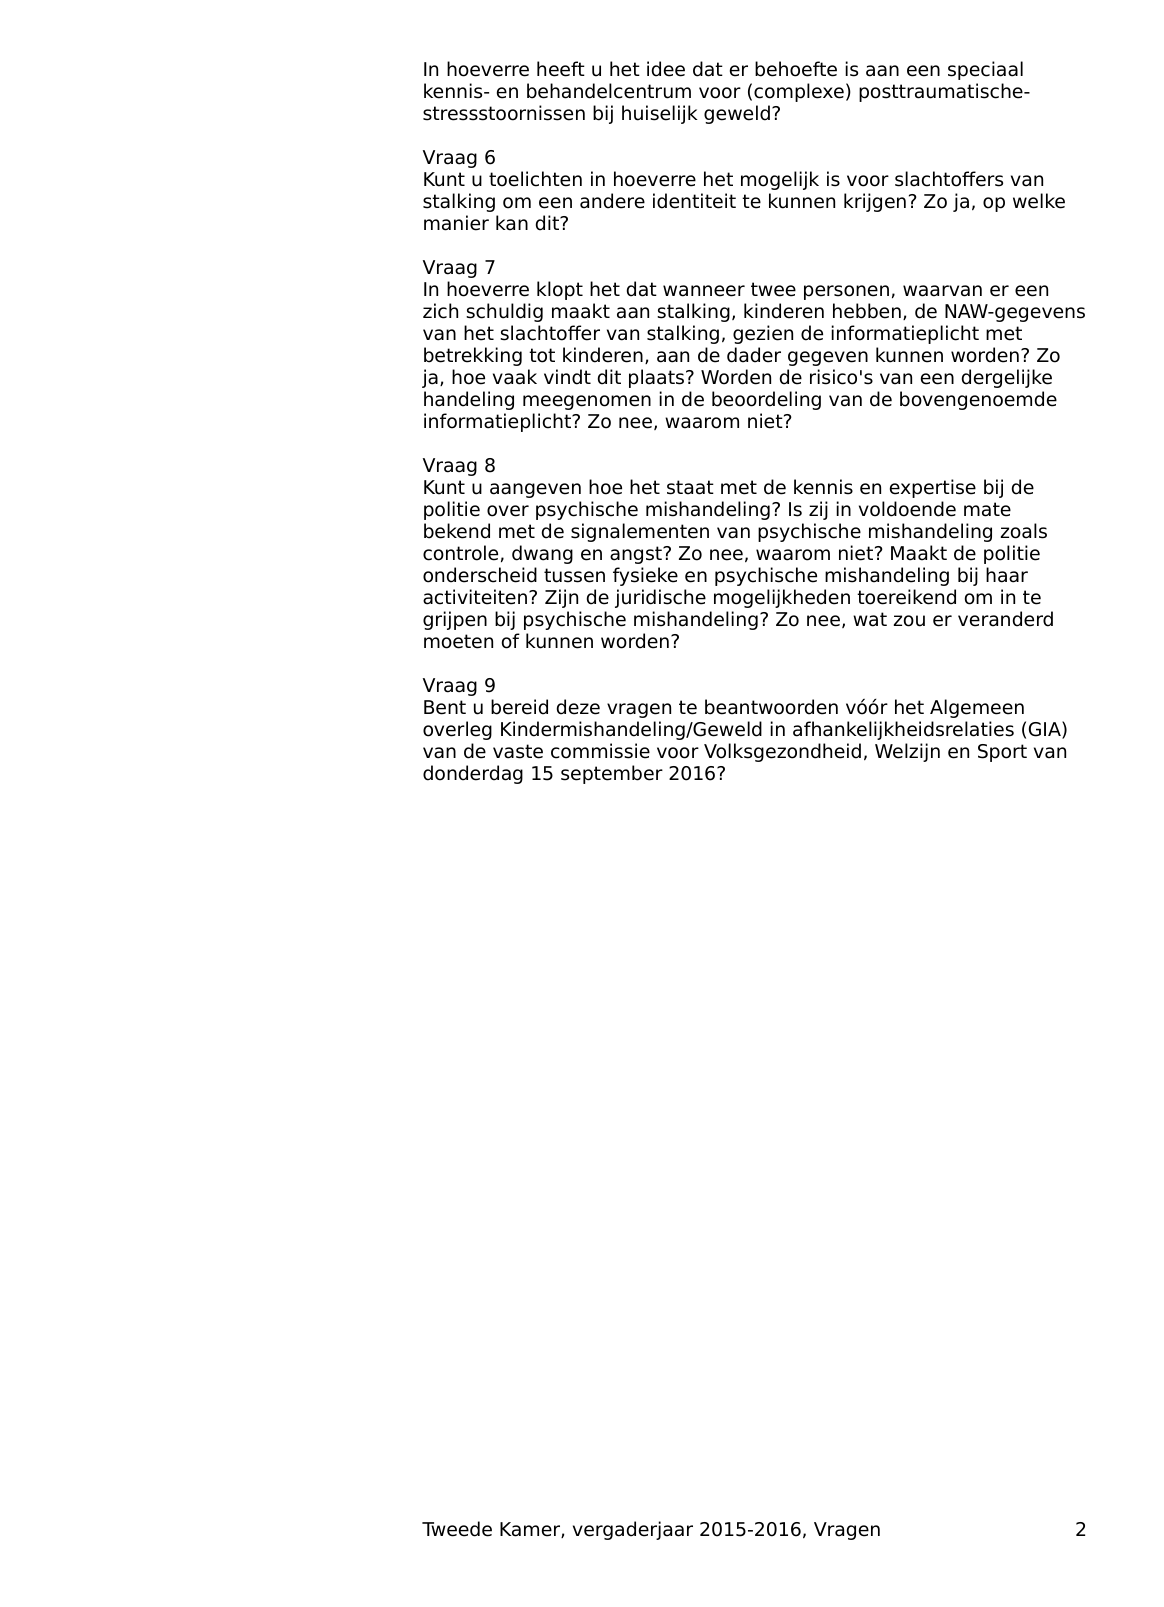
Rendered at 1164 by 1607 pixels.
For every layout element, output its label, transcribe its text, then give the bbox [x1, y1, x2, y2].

text In hoeverre klopt het dat wanneer twee personen, waarvan er een zich schuldig maakt aan stalking, kinderen hebben, de NAW-gegevens van het slachtoffer van stalking, gezien de informatieplicht met betrekking tot kinderen, aan de dader gegeven kunnen worden? Zo ja, hoe vaak vindt dit plaats? Worden de risico's van een dergelijke handeling meegenomen in de beoordeling van de bovengenoemde informatieplicht? Zo nee, waarom niet? [422, 279, 1087, 433]
text Bent u bereid deze vragen te beantwoorden vóór het Algemeen overleg Kindermishandeling/Geweld in afhankelijkheidsrelaties (GIA) van de vaste commissie voor Volksgezondheid, Welzijn en Sport van donderdag 15 september 2016? [422, 697, 1087, 785]
text In hoeverre heeft u het idee dat er behoefte is aan een speciaal kennis- en behandelcentrum voor (complexe) posttraumatische-stressstoornissen bij huiselijk geweld? [422, 59, 1087, 125]
text Vraag 9 [422, 675, 1087, 697]
text Kunt u aangeven hoe het staat met de kennis en expertise bij de politie over psychische mishandeling? Is zij in voldoende mate bekend met de signalementen van psychische mishandeling zoals controle, dwang en angst? Zo nee, waarom niet? Maakt de politie onderscheid tussen fysieke en psychische mishandeling bij haar activiteiten? Zijn de juridische mogelijkheden toereikend om in te grijpen bij psychische mishandeling? Zo nee, wat zou er veranderd moeten of kunnen worden? [422, 477, 1087, 653]
text Vraag 7 [422, 257, 1087, 279]
text Vraag 6 [422, 147, 1087, 169]
text Kunt u toelichten in hoeverre het mogelijk is voor slachtoffers van stalking om een andere identiteit te kunnen krijgen? Zo ja, op welke manier kan dit? [422, 169, 1087, 235]
text Vraag 8 [422, 455, 1087, 477]
